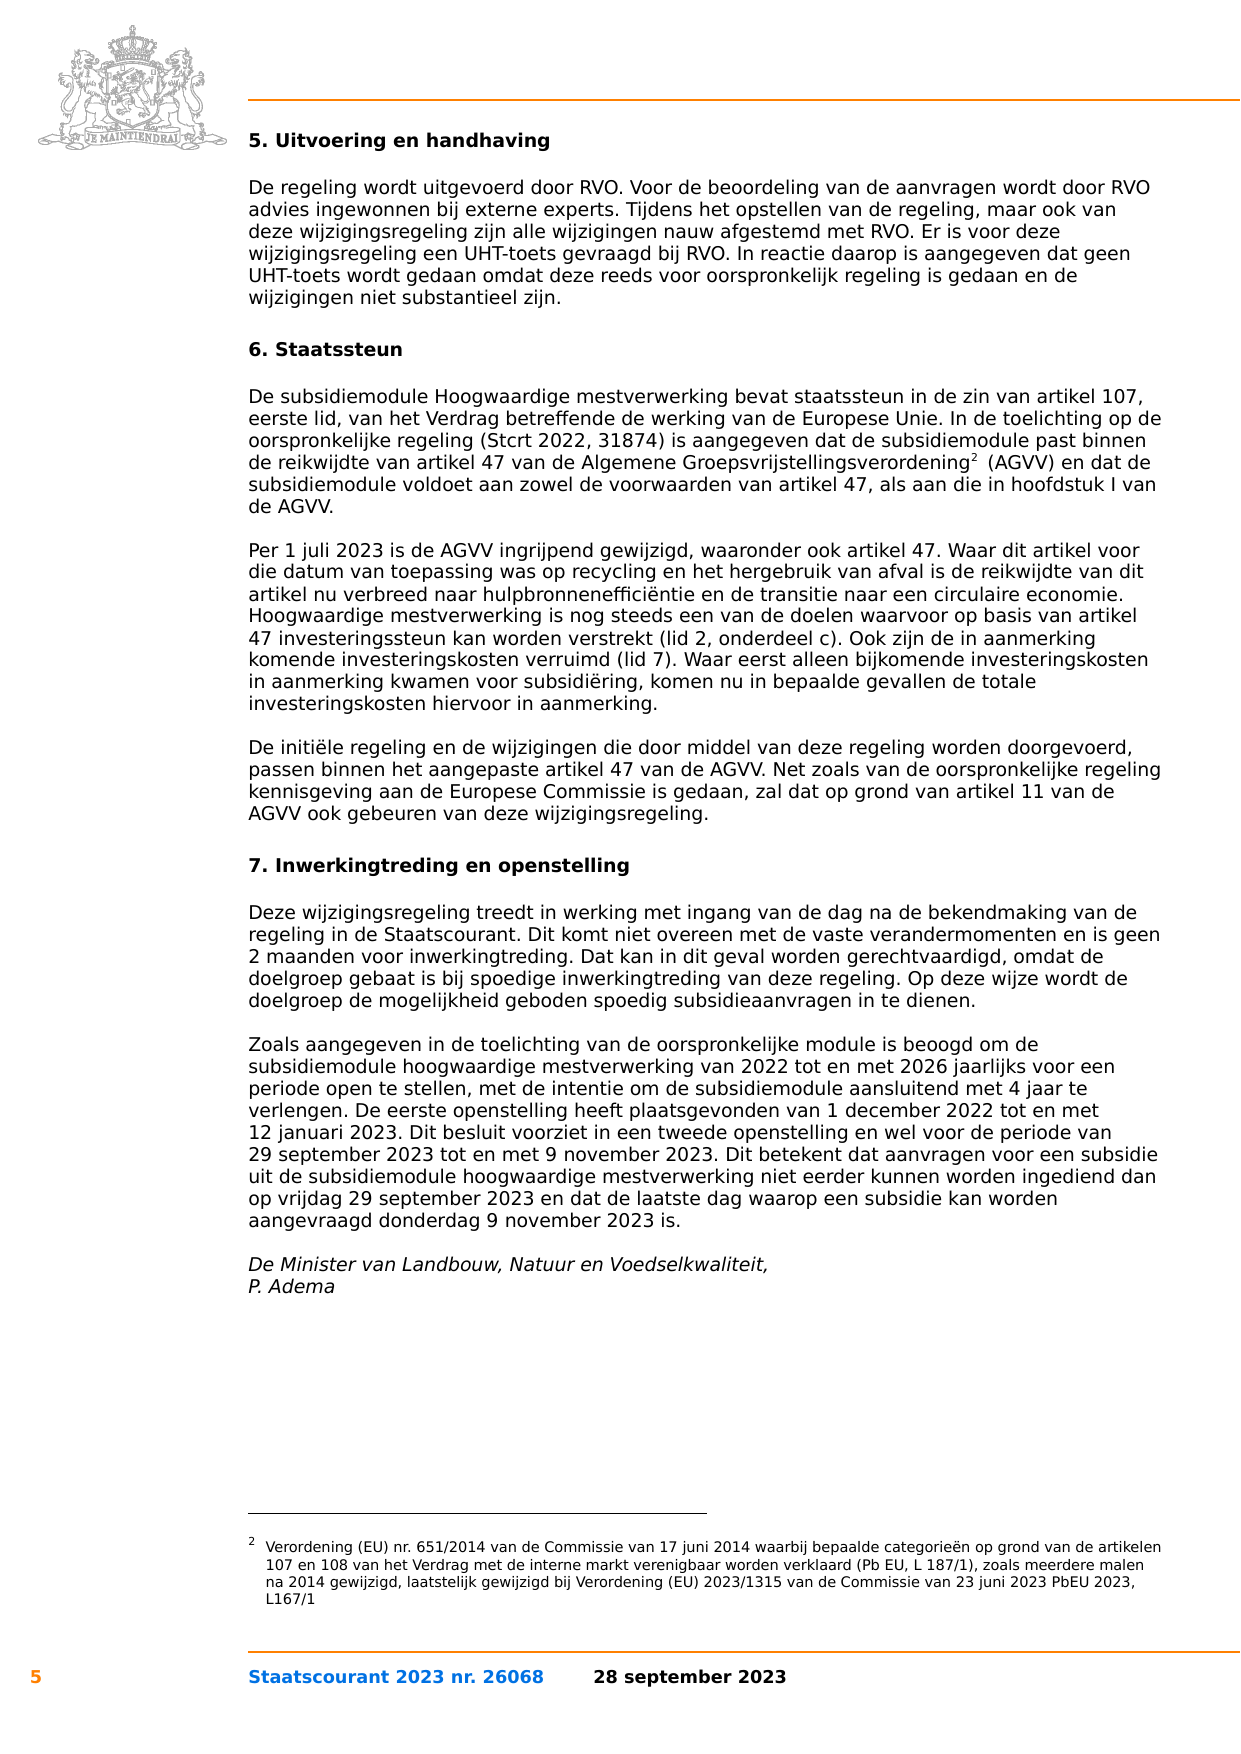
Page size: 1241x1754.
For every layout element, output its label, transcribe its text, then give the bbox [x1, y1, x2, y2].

text Per 1 juli 2023 is de AGVV ingrijpend gewijzigd, waaronder ook artikel 47. Waar dit artikel voor die datum van toepassing was op recycling en het hergebruik van afval is de reikwijdte van dit artikel nu verbreed naar hulpbronnenefficiëntie en de transitie naar een circulaire economie. Hoogwaardige mestverwerking is nog steeds een van de doelen waarvoor op basis van artikel 47 investeringssteun kan worden verstrekt (lid 2, onderdeel c). Ook zijn de in aanmerking komende investeringskosten verruimd (lid 7). Waar eerst alleen bijkomende investeringskosten in aanmerking kwamen voor subsidiëring, komen nu in bepaalde gevallen de totale investeringskosten hiervoor in aanmerking. [248, 539, 1163, 715]
text Deze wijzigingsregeling treedt in werking met ingang van de dag na de bekendmaking van de regeling in de Staatscourant. Dit komt niet overeen met de vaste verandermomenten en is geen 2 maanden voor inwerkingtreding. Dat kan in dit geval worden gerechtvaardigd, omdat de doelgroep gebaat is bij spoedige inwerkingtreding van deze regeling. Op deze wijze wordt de doelgroep de mogelijkheid geboden spoedig subsidieaanvragen in te dienen. [248, 902, 1163, 1012]
text Verordening (EU) nr. 651/2014 van de Commissie van 17 juni 2014 waarbij bepaalde categorieën op grond van de artikelen 107 en 108 van het Verdrag met de interne markt verenigbaar worden verklaard (Pb EU, L 187/1), zoals meerdere malen na 2014 gewijzigd, laatstelijk gewijzigd bij Verordening (EU) 2023/1315 van de Commissie van 23 juni 2023 PbEU 2023, L167/1 [248, 1535, 1163, 1608]
text Zoals aangegeven in de toelichting van de oorspronkelijke module is beoogd om de subsidiemodule hoogwaardige mestverwerking van 2022 tot en met 2026 jaarlijks voor een periode open te stellen, met de intentie om de subsidiemodule aansluitend met 4 jaar te verlengen. De eerste openstelling heeft plaatsgevonden van 1 december 2022 tot en met 12 januari 2023. Dit besluit voorziet in een tweede openstelling en wel voor de periode van 29 september 2023 tot en met 9 november 2023. Dit betekent dat aanvragen voor een subsidie uit de subsidiemodule hoogwaardige mestverwerking niet eerder kunnen worden ingediend dan op vrijdag 29 september 2023 en dat de laatste dag waarop een subsidie kan worden aangevraagd donderdag 9 november 2023 is. [248, 1034, 1163, 1232]
text De subsidiemodule Hoogwaardige mestverwerking bevat staatssteun in de zin van artikel 107, eerste lid, van het Verdrag betreffende de werking van de Europese Unie. In de toelichting op de oorspronkelijke regeling (Stcrt 2022, 31874) is aangegeven dat de subsidiemodule past binnen de reikwijdte van artikel 47 van de Algemene Groepsvrijstellingsverordening (AGVV) en dat de subsidiemodule voldoet aan zowel de voorwaarden van artikel 47, als aan die in hoofdstuk I van de AGVV. [248, 386, 1163, 518]
text De regeling wordt uitgevoerd door RVO. Voor de beoordeling van de aanvragen wordt door RVO advies ingewonnen bij externe experts. Tijdens het opstellen van de regeling, maar ook van deze wijzigingsregeling zijn alle wijzigingen nauw afgestemd met RVO. Er is voor deze wijzigingsregeling een UHT-toets gevraagd bij RVO. In reactie daarop is aangegeven dat geen UHT-toets wordt gedaan omdat deze reeds voor oorspronkelijk regeling is gedaan en de wijzigingen niet substantieel zijn. [248, 177, 1163, 309]
text De Minister van Landbouw, Natuur en Voedselkwaliteit, P. Adema [248, 1253, 1163, 1297]
picture [38, 25, 227, 150]
text De initiële regeling en de wijzigingen die door middel van deze regeling worden doorgevoerd, passen binnen het aangepaste artikel 47 van de AGVV. Net zoals van de oorspronkelijke regeling kennisgeving aan de Europese Commissie is gedaan, zal dat op grond van artikel 11 van de AGVV ook gebeuren van deze wijzigingsregeling. [248, 737, 1163, 825]
subtitle 5. Uitvoering en handhaving [248, 130, 1163, 152]
subtitle 7. Inwerkingtreding en openstelling [248, 855, 1163, 877]
subtitle 6. Staatssteun [248, 339, 1163, 361]
